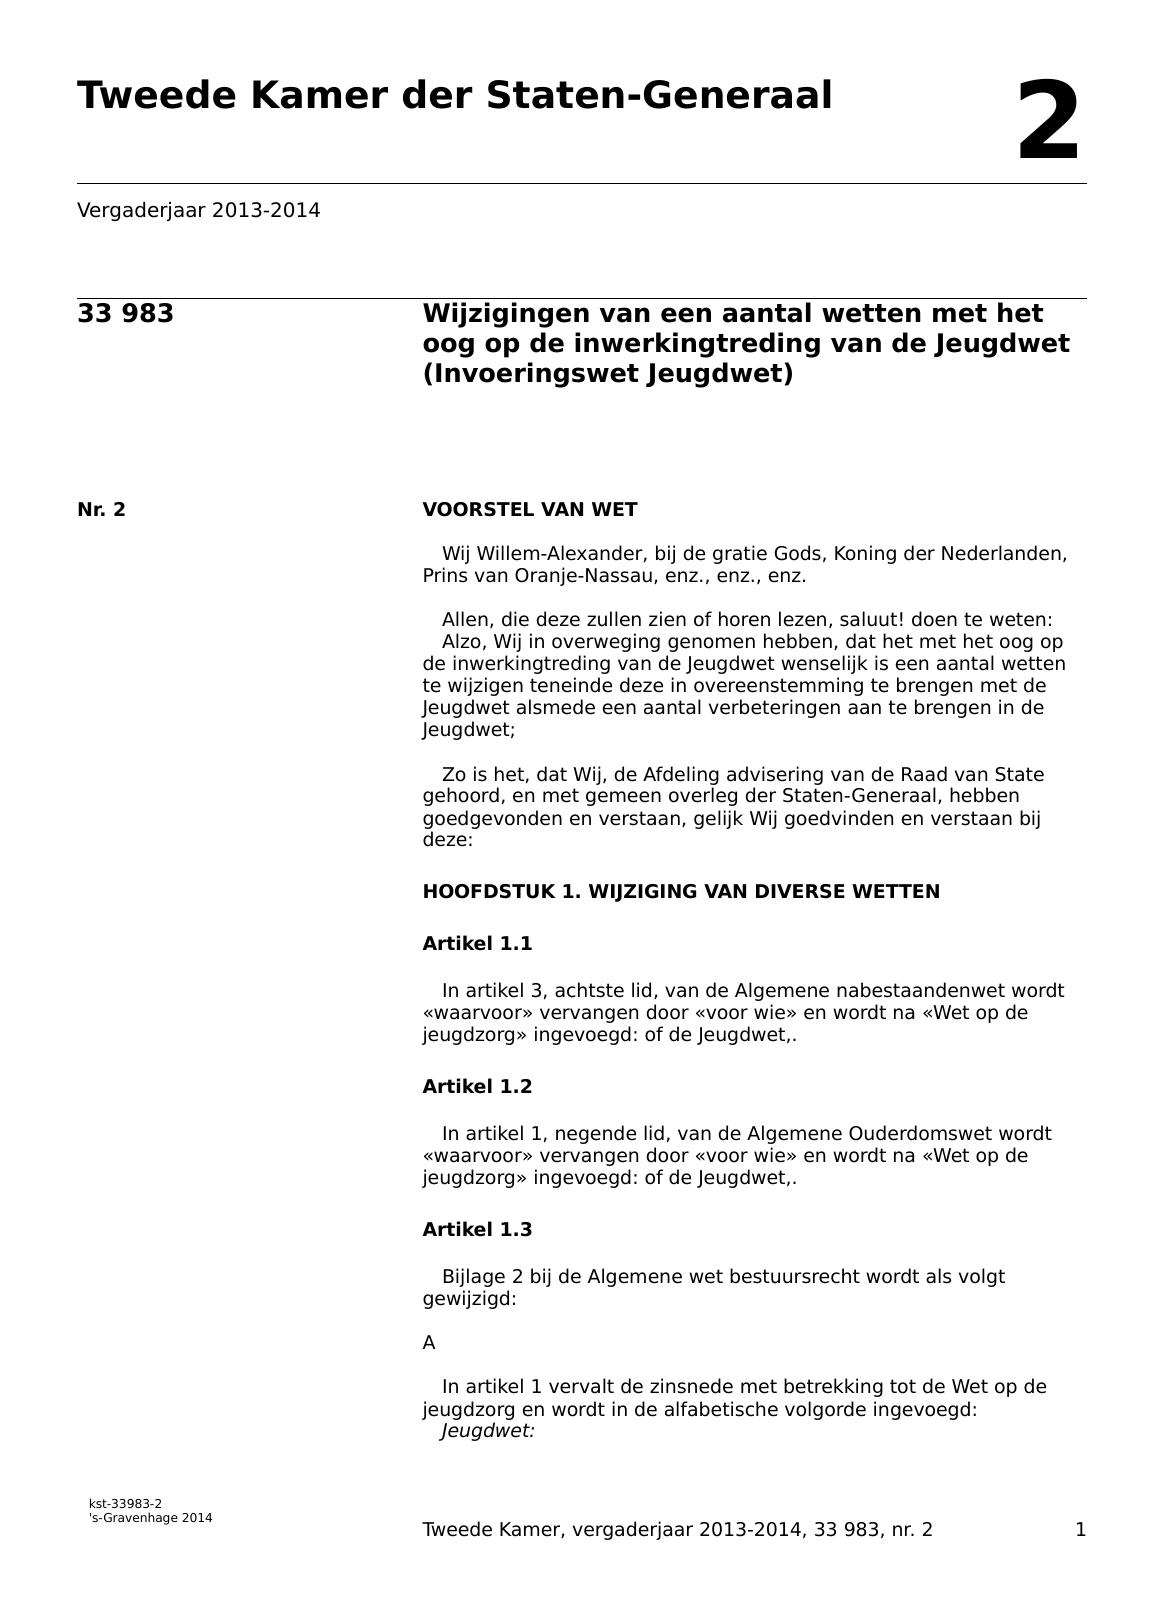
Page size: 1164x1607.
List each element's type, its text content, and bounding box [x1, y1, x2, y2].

text In artikel 1 vervalt de zinsnede met betrekking tot de Wet op de jeugdzorg en wordt in de alfabetische volgorde ingevoegd: [422, 1376, 1087, 1420]
table_cell Vergaderjaar 2013-2014 [77, 184, 1087, 298]
subtitle Artikel 1.1 [422, 933, 1087, 955]
subtitle Artikel 1.3 [422, 1219, 1087, 1241]
text Alzo, Wij in overweging genomen hebben, dat het met het oog op de inwerkingtreding van de Jeugdwet wenselijk is een aantal wetten te wijzigen teneinde deze in overeenstemming te brengen met de Jeugdwet alsmede een aantal verbeteringen aan te brengen in de Jeugdwet; [422, 631, 1087, 741]
text Allen, die deze zullen zien of horen lezen, saluut! doen te weten: [422, 609, 1087, 631]
table_header Tweede Kamer der Staten-Generaal [77, 59, 886, 183]
text Jeugdwet: [422, 1420, 1087, 1442]
text Wij Willem-Alexander, bij de gratie Gods, Koning der Nederlanden, Prins van Oranje-Nassau, enz., enz., enz. [422, 543, 1087, 587]
text kst-33983-2 [88, 1497, 323, 1511]
text Zo is het, dat Wij, de Afdeling advisering van de Raad van State gehoord, en met gemeen overleg der Staten-Generaal, hebben goedgevonden en verstaan, gelijk Wij goedvinden en verstaan bij deze: [422, 763, 1087, 851]
text 's-Gravenhage 2014 [88, 1511, 323, 1525]
text In artikel 3, achtste lid, van de Algemene nabestaandenwet wordt «waarvoor» vervangen door «voor wie» en wordt na «Wet op de jeugdzorg» ingevoegd: of de Jeugdwet,. [422, 980, 1087, 1046]
subtitle HOOFDSTUK 1. WIJZIGING VAN DIVERSE WETTEN [422, 881, 1087, 903]
table_header 2 [886, 59, 1087, 183]
text A [422, 1332, 1087, 1354]
subtitle Nr. 2 VOORSTEL VAN WET [77, 499, 1087, 521]
text In artikel 1, negende lid, van de Algemene Ouderdomswet wordt «waarvoor» vervangen door «voor wie» en wordt na «Wet op de jeugdzorg» ingevoegd: of de Jeugdwet,. [422, 1123, 1087, 1189]
text Bijlage 2 bij de Algemene wet bestuursrecht wordt als volgt gewijzigd: [422, 1266, 1087, 1310]
subtitle Artikel 1.2 [422, 1076, 1087, 1098]
subtitle 33 983 Wijzigingen van een aantal wetten met het oog op de inwerkingtreding van de Jeugdwet (Invoeringswet Jeugdwet) [77, 299, 1087, 388]
